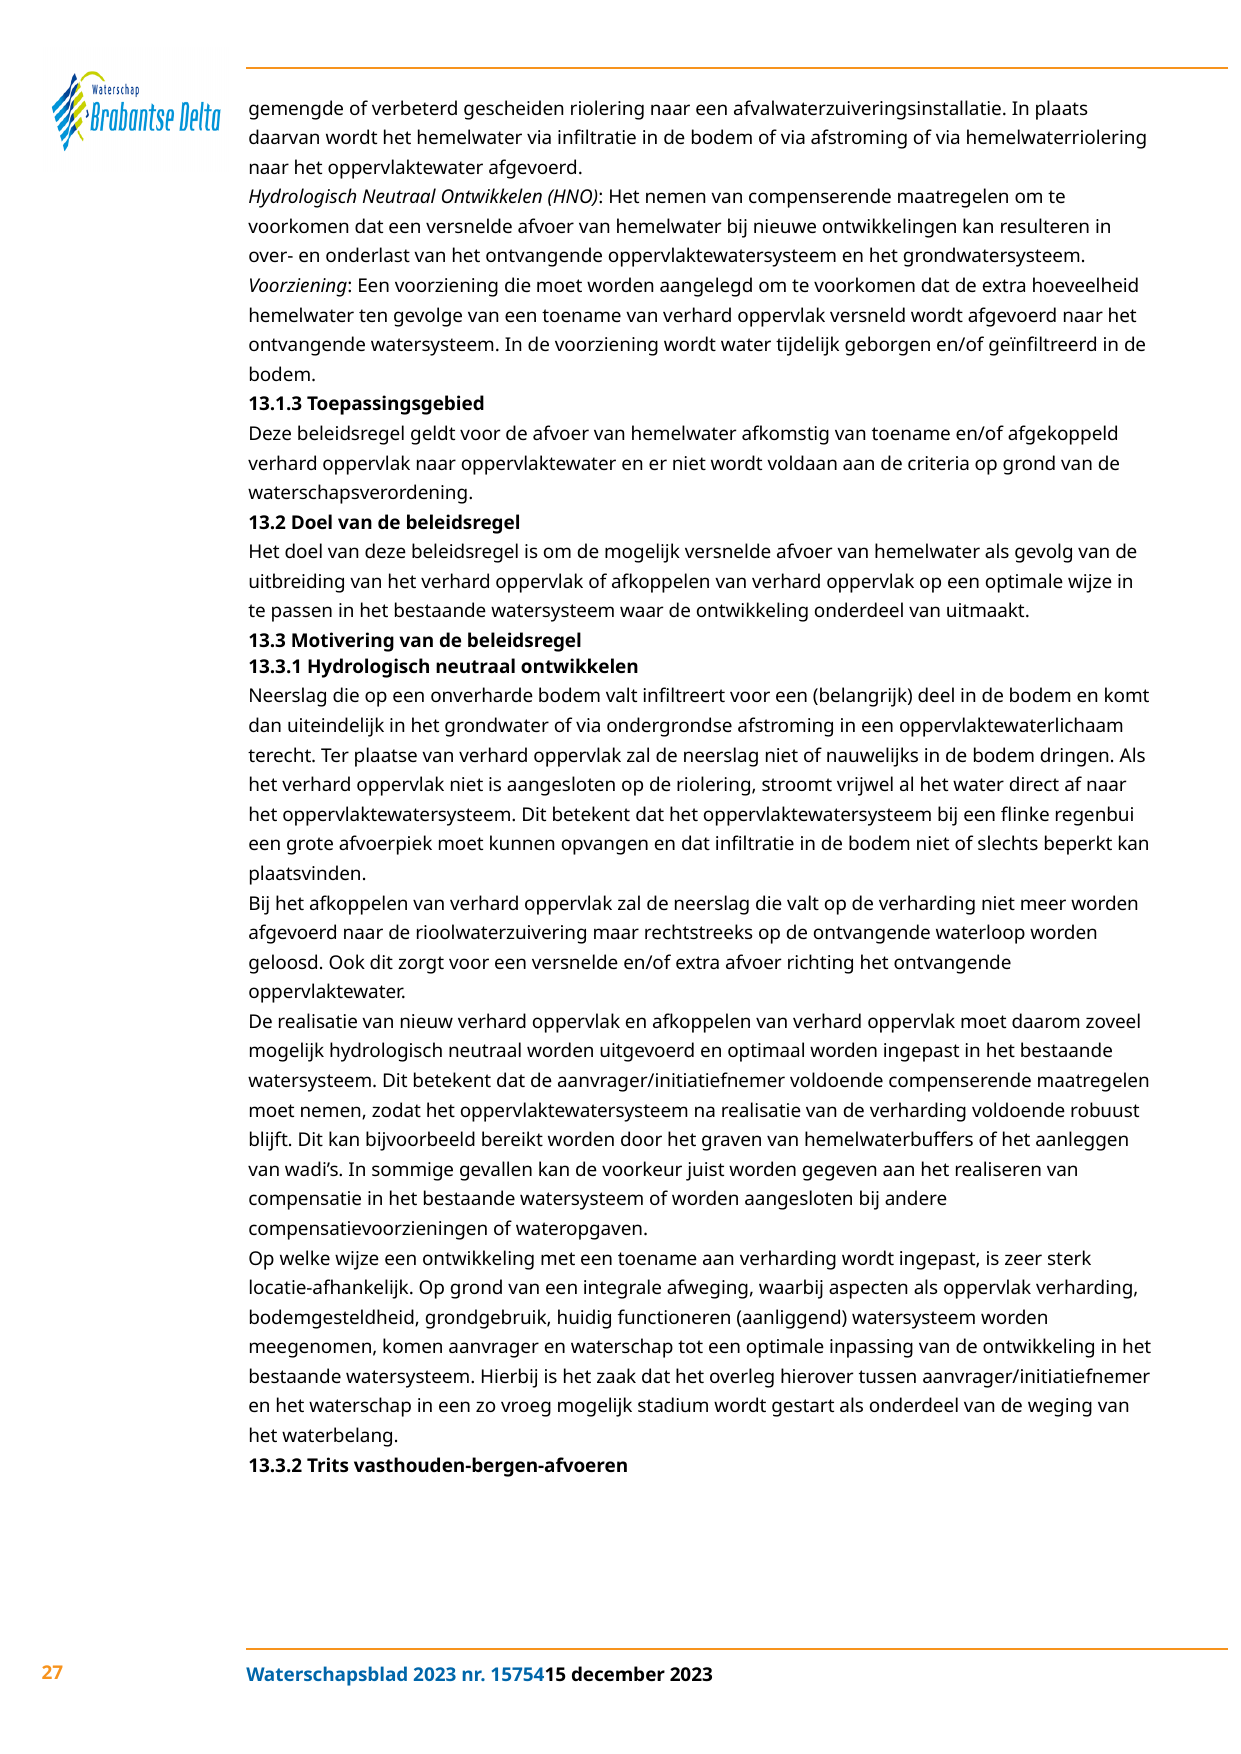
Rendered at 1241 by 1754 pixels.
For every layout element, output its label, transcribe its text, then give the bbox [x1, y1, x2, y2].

text 13.2 Doel van de beleidsregel [248, 509, 1152, 535]
text 13.3 Motivering van de beleidsregel [248, 627, 1152, 653]
text 13.3.1 Hydrologisch neutraal ontwikkelen [248, 653, 1152, 679]
picture [41, 47, 231, 172]
text Deze beleidsregel geldt voor de afvoer van hemelwater afkomstig van toename en/of afgekoppeld verhard oppervlak naar oppervlaktewater en er niet wordt voldaan aan de criteria op grond van de waterschapsverordening. [248, 420, 1152, 505]
text Hydrologisch Neutraal Ontwikkelen (HNO): Het nemen van compenserende maatregelen om te voorkomen dat een versnelde afvoer van hemelwater bij nieuwe ontwikkelingen kan resulteren in over- en onderlast van het ontvangende oppervlaktewatersysteem en het grondwatersysteem. [248, 183, 1152, 268]
text Het doel van deze beleidsregel is om de mogelijk versnelde afvoer van hemelwater als gevolg van de uitbreiding van het verhard oppervlak of afkoppelen van verhard oppervlak op een optimale wijze in te passen in het bestaande watersysteem waar de ontwikkeling onderdeel van uitmaakt. [248, 538, 1152, 623]
text gemengde of verbeterd gescheiden riolering naar een afvalwaterzuiveringsinstallatie. In plaats daarvan wordt het hemelwater via infiltratie in de bodem of via afstroming of via hemelwaterriolering naar het oppervlaktewater afgevoerd. [248, 95, 1152, 180]
text Voorziening: Een voorziening die moet worden aangelegd om te voorkomen dat de extra hoeveelheid hemelwater ten gevolge van een toename van verhard oppervlak versneld wordt afgevoerd naar het ontvangende watersysteem. In de voorziening wordt water tijdelijk geborgen en/of geïnfiltreerd in de bodem. [248, 272, 1152, 387]
text 13.3.2 Trits vasthouden-bergen-afvoeren [248, 1452, 1152, 1477]
text Op welke wijze een ontwikkeling met een toename aan verharding wordt ingepast, is zeer sterk locatie-afhankelijk. Op grond van een integrale afweging, waarbij aspecten als oppervlak verharding, bodemgesteldheid, grondgebruik, huidig functioneren (aanliggend) watersysteem worden meegenomen, komen aanvrager en waterschap tot een optimale inpassing van de ontwikkeling in het bestaande watersysteem. Hierbij is het zaak dat het overleg hierover tussen aanvrager/initiatiefnemer en het waterschap in een zo vroeg mogelijk stadium wordt gestart als onderdeel van de weging van het waterbelang. [248, 1245, 1152, 1448]
text 13.1.3 Toepassingsgebied [248, 391, 1152, 416]
text Neerslag die op een onverharde bodem valt infiltreert voor een (belangrijk) deel in de bodem en komt dan uiteindelijk in het grondwater of via ondergrondse afstroming in een oppervlaktewaterlichaam terecht. Ter plaatse van verhard oppervlak zal de neerslag niet of nauwelijks in de bodem dringen. Als het verhard oppervlak niet is aangesloten op de riolering, stroomt vrijwel al het water direct af naar het oppervlaktewatersysteem. Dit betekent dat het oppervlaktewatersysteem bij een flinke regenbui een grote afvoerpiek moet kunnen opvangen en dat infiltratie in de bodem niet of slechts beperkt kan plaatsvinden. [248, 683, 1152, 886]
text De realisatie van nieuw verhard oppervlak en afkoppelen van verhard oppervlak moet daarom zoveel mogelijk hydrologisch neutraal worden uitgevoerd en optimaal worden ingepast in het bestaande watersysteem. Dit betekent dat de aanvrager/initiatiefnemer voldoende compenserende maatregelen moet nemen, zodat het oppervlaktewatersysteem na realisatie van de verharding voldoende robuust blijft. Dit kan bijvoorbeeld bereikt worden door het graven van hemelwaterbuffers of het aanleggen van wadi’s. In sommige gevallen kan de voorkeur juist worden gegeven aan het realiseren van compensatie in het bestaande watersysteem of worden aangesloten bij andere compensatievoorzieningen of wateropgaven. [248, 1008, 1152, 1241]
text Bij het afkoppelen van verhard oppervlak zal de neerslag die valt op de verharding niet meer worden afgevoerd naar de rioolwaterzuivering maar rechtstreeks op de ontvangende waterloop worden geloosd. Ook dit zorgt voor een versnelde en/of extra afvoer richting het ontvangende oppervlaktewater. [248, 890, 1152, 1004]
